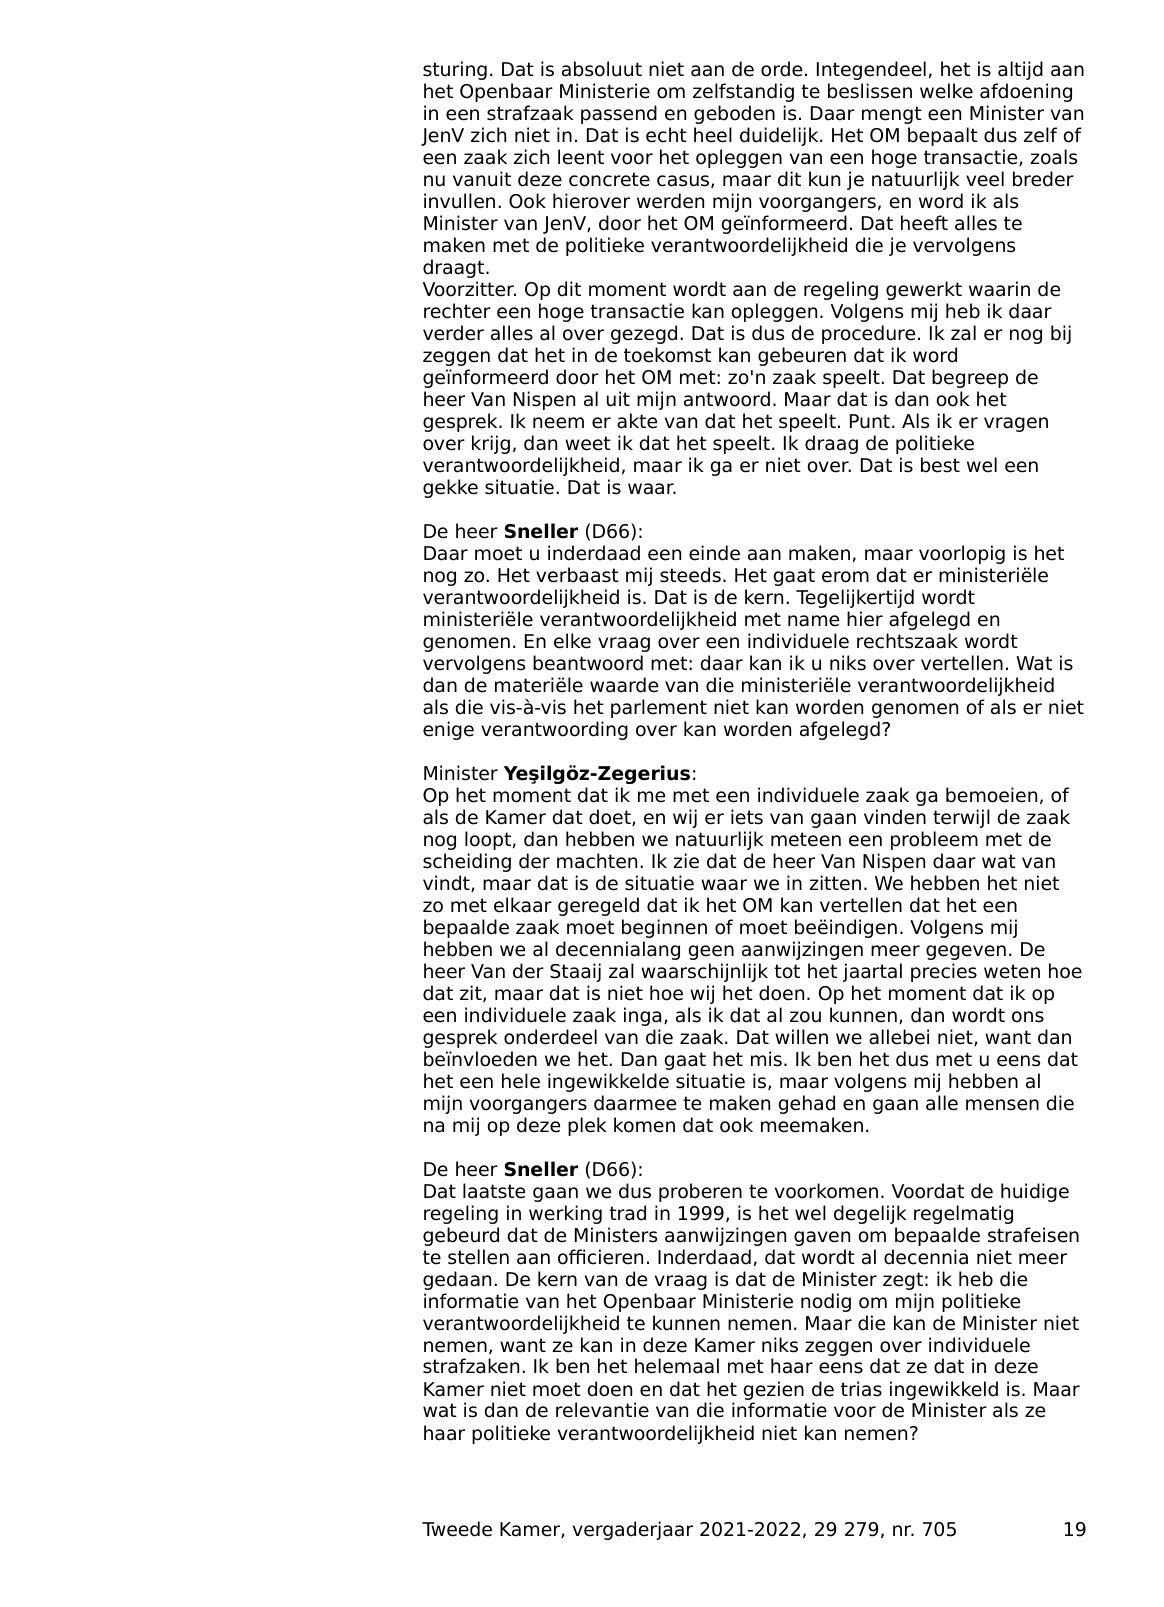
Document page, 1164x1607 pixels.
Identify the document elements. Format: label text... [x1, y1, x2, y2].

text Minister Yeşilgöz-Zegerius: [422, 763, 1087, 785]
text Voorzitter. Op dit moment wordt aan de regeling gewerkt waarin de rechter een hoge transactie kan opleggen. Volgens mij heb ik daar verder alles al over gezegd. Dat is dus de procedure. Ik zal er nog bij zeggen dat het in de toekomst kan gebeuren dat ik word geïnformeerd door het OM met: zo'n zaak speelt. Dat begreep de heer Van Nispen al uit mijn antwoord. Maar dat is dan ook het gesprek. Ik neem er akte van dat het speelt. Punt. Als ik er vragen over krijg, dan weet ik dat het speelt. Ik draag de politieke verantwoordelijkheid, maar ik ga er niet over. Dat is best wel een gekke situatie. Dat is waar. [422, 279, 1087, 499]
text De heer Sneller (D66): [422, 521, 1087, 543]
text Daar moet u inderdaad een einde aan maken, maar voorlopig is het nog zo. Het verbaast mij steeds. Het gaat erom dat er ministeriële verantwoordelijkheid is. Dat is de kern. Tegelijkertijd wordt ministeriële verantwoordelijkheid met name hier afgelegd en genomen. En elke vraag over een individuele rechtszaak wordt vervolgens beantwoord met: daar kan ik u niks over vertellen. Wat is dan de materiële waarde van die ministeriële verantwoordelijkheid als die vis-à-vis het parlement niet kan worden genomen of als er niet enige verantwoording over kan worden afgelegd? [422, 543, 1087, 741]
text sturing. Dat is absoluut niet aan de orde. Integendeel, het is altijd aan het Openbaar Ministerie om zelfstandig te beslissen welke afdoening in een strafzaak passend en geboden is. Daar mengt een Minister van JenV zich niet in. Dat is echt heel duidelijk. Het OM bepaalt dus zelf of een zaak zich leent voor het opleggen van een hoge transactie, zoals nu vanuit deze concrete casus, maar dit kun je natuurlijk veel breder invullen. Ook hierover werden mijn voorgangers, en word ik als Minister van JenV, door het OM geïnformeerd. Dat heeft alles te maken met de politieke verantwoordelijkheid die je vervolgens draagt. [422, 59, 1087, 279]
text De heer Sneller (D66): [422, 1159, 1087, 1181]
text Dat laatste gaan we dus proberen te voorkomen. Voordat de huidige regeling in werking trad in 1999, is het wel degelijk regelmatig gebeurd dat de Ministers aanwijzingen gaven om bepaalde strafeisen te stellen aan officieren. Inderdaad, dat wordt al decennia niet meer gedaan. De kern van de vraag is dat de Minister zegt: ik heb die informatie van het Openbaar Ministerie nodig om mijn politieke verantwoordelijkheid te kunnen nemen. Maar die kan de Minister niet nemen, want ze kan in deze Kamer niks zeggen over individuele strafzaken. Ik ben het helemaal met haar eens dat ze dat in deze Kamer niet moet doen en dat het gezien de trias ingewikkeld is. Maar wat is dan de relevantie van die informatie voor de Minister als ze haar politieke verantwoordelijkheid niet kan nemen? [422, 1181, 1087, 1444]
text Op het moment dat ik me met een individuele zaak ga bemoeien, of als de Kamer dat doet, en wij er iets van gaan vinden terwijl de zaak nog loopt, dan hebben we natuurlijk meteen een probleem met de scheiding der machten. Ik zie dat de heer Van Nispen daar wat van vindt, maar dat is de situatie waar we in zitten. We hebben het niet zo met elkaar geregeld dat ik het OM kan vertellen dat het een bepaalde zaak moet beginnen of moet beëindigen. Volgens mij hebben we al decennialang geen aanwijzingen meer gegeven. De heer Van der Staaij zal waarschijnlijk tot het jaartal precies weten hoe dat zit, maar dat is niet hoe wij het doen. Op het moment dat ik op een individuele zaak inga, als ik dat al zou kunnen, dan wordt ons gesprek onderdeel van die zaak. Dat willen we allebei niet, want dan beïnvloeden we het. Dan gaat het mis. Ik ben het dus met u eens dat het een hele ingewikkelde situatie is, maar volgens mij hebben al mijn voorgangers daarmee te maken gehad en gaan alle mensen die na mij op deze plek komen dat ook meemaken. [422, 785, 1087, 1136]
